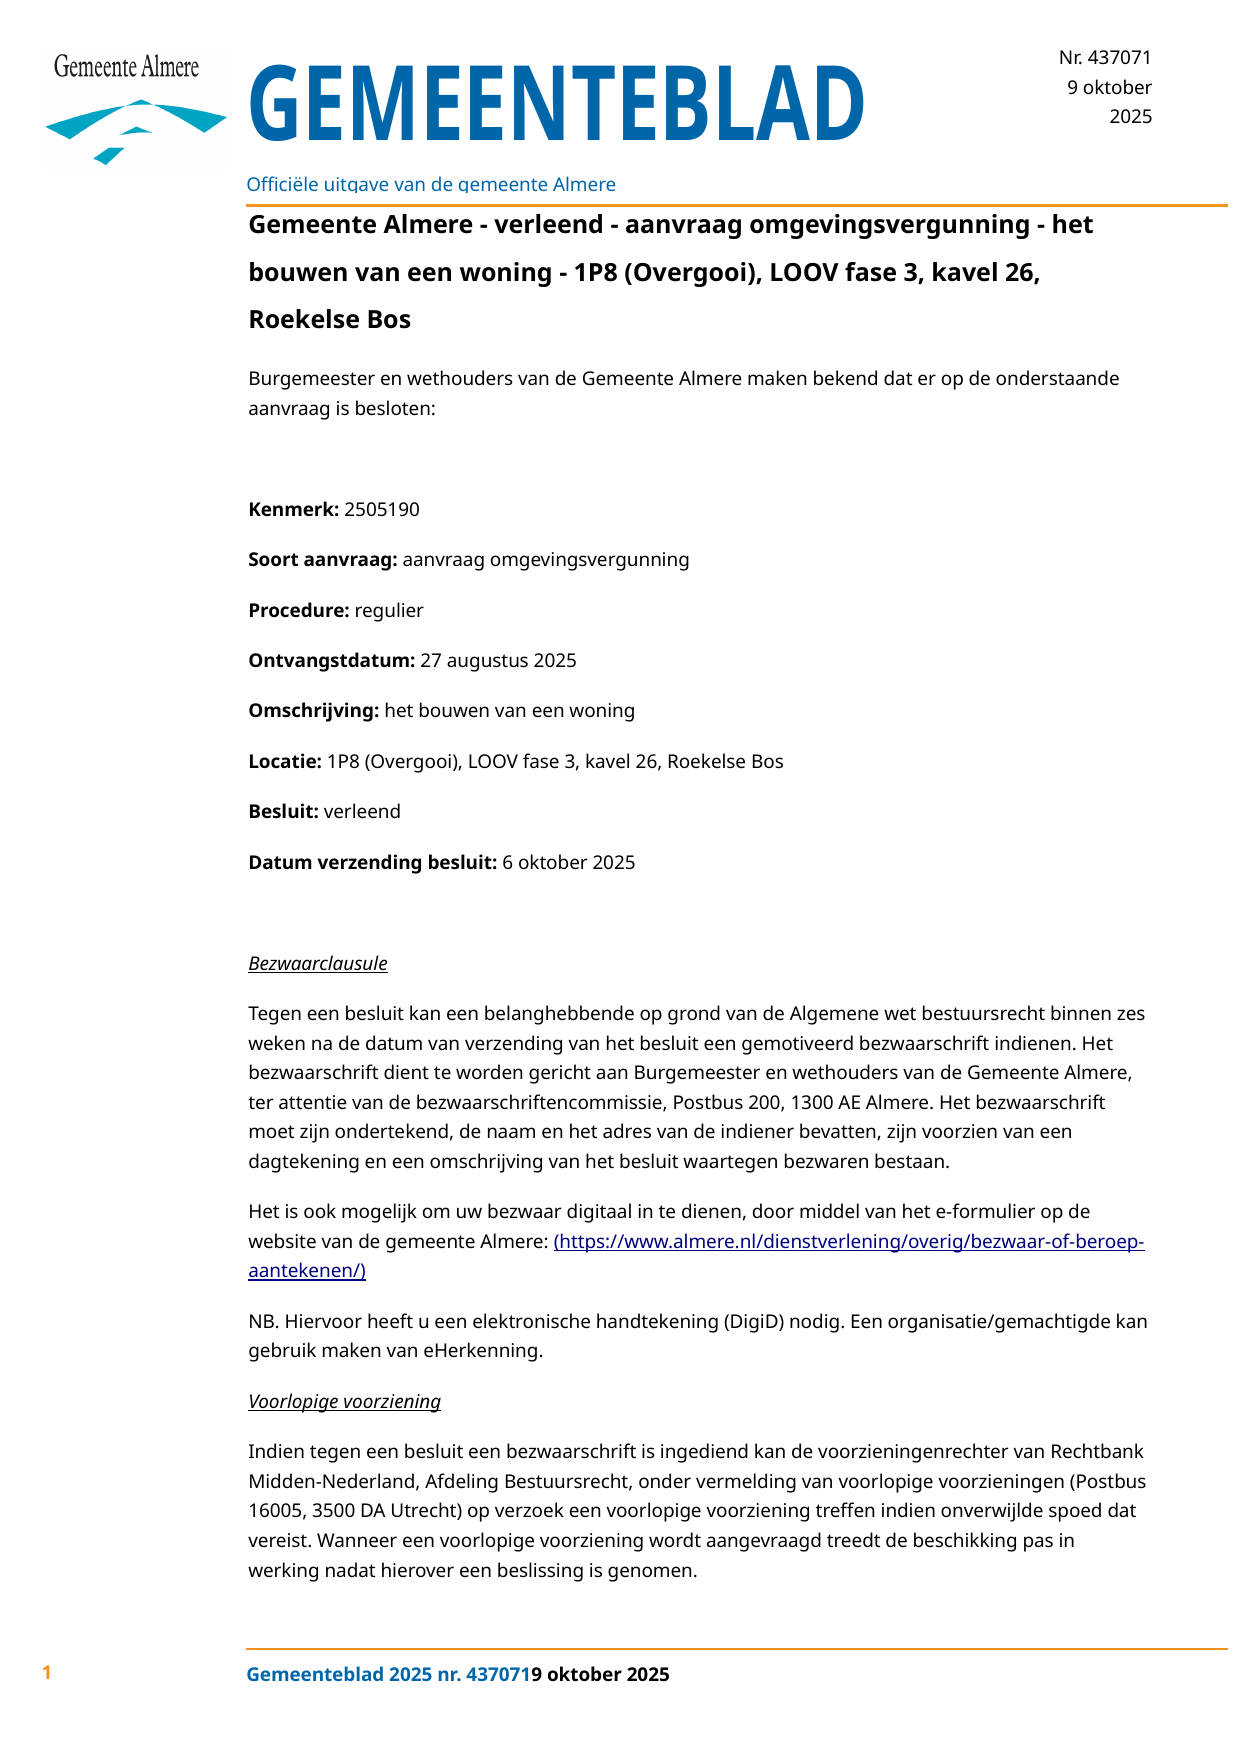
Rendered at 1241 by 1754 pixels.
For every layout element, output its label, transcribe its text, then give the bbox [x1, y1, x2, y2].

text Datum verzending besluit: 6 oktober 2025 [248, 849, 1152, 874]
text Ontvangstdatum: 27 augustus 2025 [248, 647, 1152, 673]
text Procedure: regulier [248, 597, 1152, 622]
text Omschrijving: het bouwen van een woning [248, 698, 1152, 723]
text Bezwaarclausule [248, 950, 1152, 975]
text Kenmerk: 2505190 [248, 496, 1152, 522]
text NB. Hiervoor heeft u een elektronische handtekening (DigiD) nodig. Een organisatie/gemachtigde kan gebruik maken van eHerkenning. [248, 1308, 1152, 1363]
text Soort aanvraag: aanvraag omgevingsvergunning [248, 546, 1152, 572]
text Gemeente Almere - verleend - aanvraag omgevingsvergunning - het bouwen van een woning - 1P8 (Overgooi), LOOV fase 3, kavel 26, Roekelse Bos [248, 207, 1152, 336]
text Besluit: verleend [248, 798, 1152, 824]
picture [41, 47, 231, 172]
text Tegen een besluit kan een belanghebbende op grond van de Algemene wet bestuursrecht binnen zes weken na de datum van verzending van het besluit een gemotiveerd bezwaarschrift indienen. Het bezwaarschrift dient te worden gericht aan Burgemeester en wethouders van de Gemeente Almere, ter attentie van de bezwaarschriftencommissie, Postbus 200, 1300 AE Almere. Het bezwaarschrift moet zijn ondertekend, de naam en het adres van de indiener bevatten, zijn voorzien van een dagtekening en een omschrijving van het besluit waartegen bezwaren bestaan. [248, 1000, 1152, 1174]
text Indien tegen een besluit een bezwaarschrift is ingediend kan de voorzieningenrechter van Rechtbank Midden-Nederland, Afdeling Bestuursrecht, onder vermelding van voorlopige voorzieningen (Postbus 16005, 3500 DA Utrecht) op verzoek een voorlopige voorziening treffen indien onverwijlde spoed dat vereist. Wanneer een voorlopige voorziening wordt aangevraagd treedt de beschikking pas in werking nadat hierover een beslissing is genomen. [248, 1438, 1152, 1582]
text Het is ook mogelijk om uw bezwaar digitaal in te dienen, door middel van het e-formulier op de website van de gemeente Almere: (https://www.almere.nl/dienstverlening/overig/bezwaar-of-beroep-aantekenen/) [248, 1198, 1152, 1283]
text Locatie: 1P8 (Overgooi), LOOV fase 3, kavel 26, Roekelse Bos [248, 748, 1152, 774]
text Voorlopige voorziening [248, 1388, 1152, 1414]
text Burgemeester en wethouders van de Gemeente Almere maken bekend dat er op de onderstaande aanvraag is besloten: [248, 366, 1152, 421]
